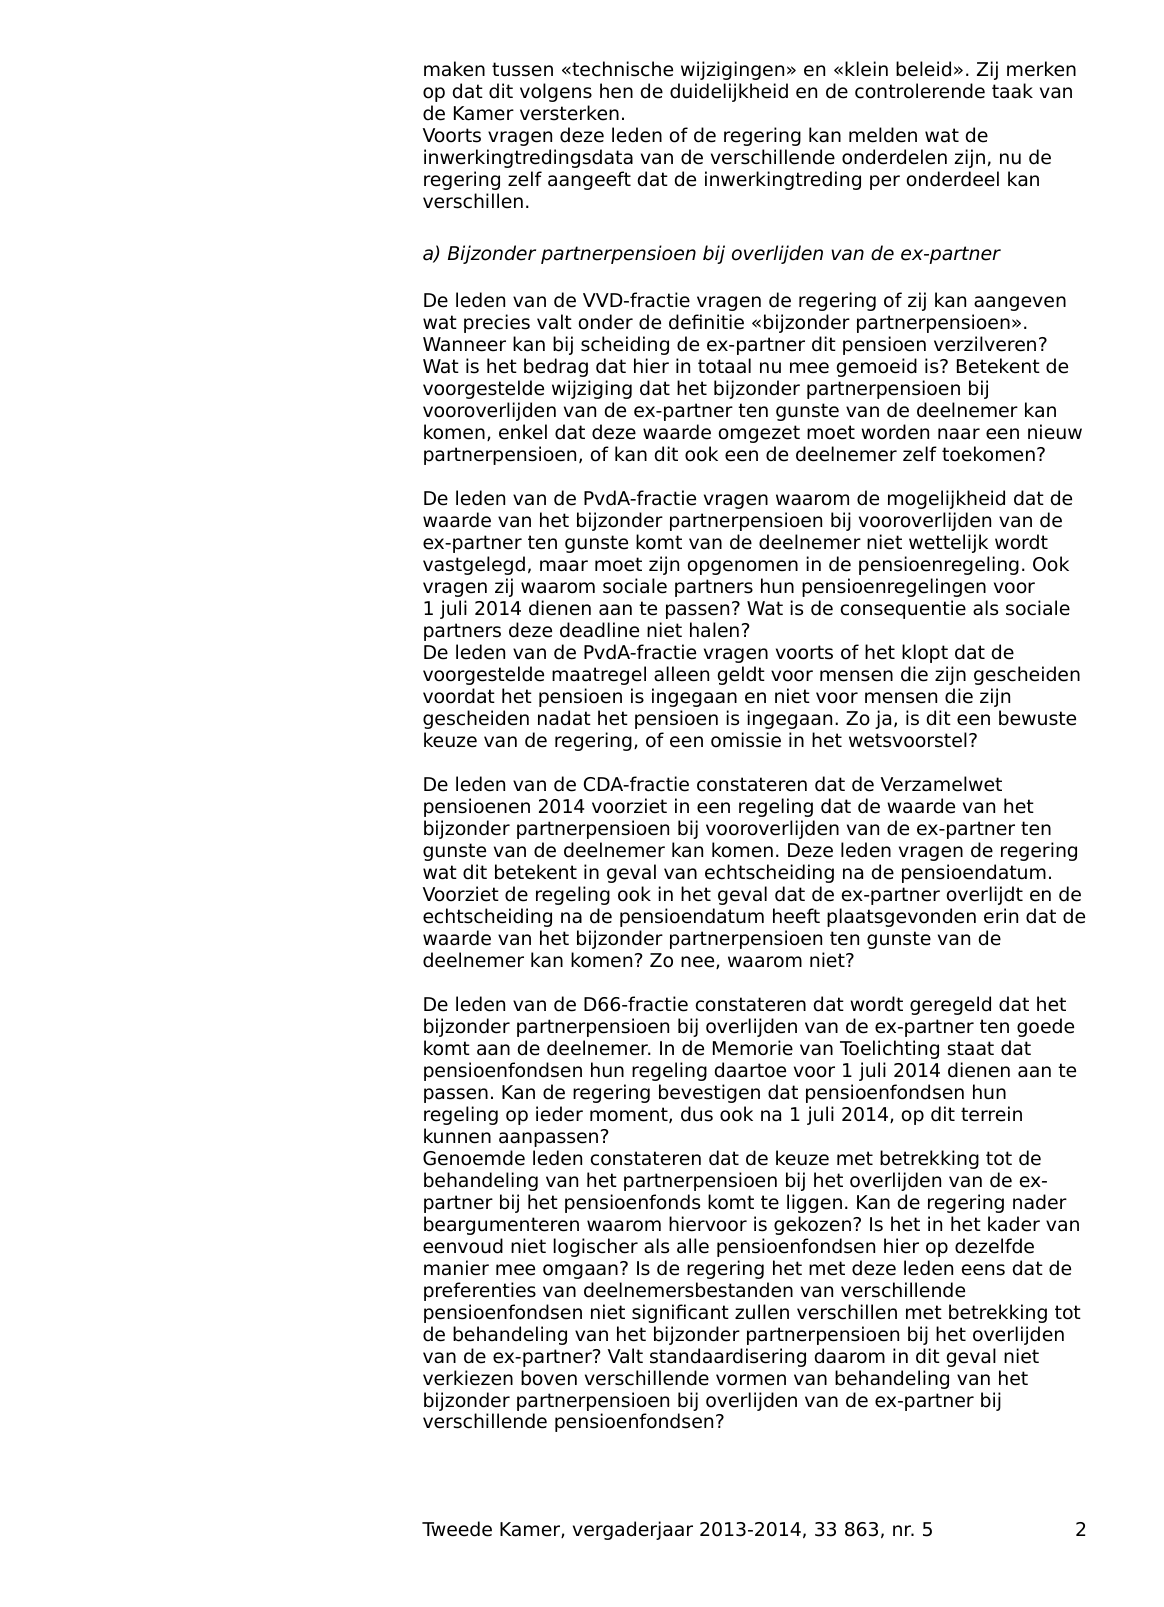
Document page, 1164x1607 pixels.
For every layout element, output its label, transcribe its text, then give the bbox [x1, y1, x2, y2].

text Voorts vragen deze leden of de regering kan melden wat de inwerkingtredingsdata van de verschillende onderdelen zijn, nu de regering zelf aangeeft dat de inwerkingtreding per onderdeel kan verschillen. [422, 125, 1087, 213]
text De leden van de PvdA-fractie vragen voorts of het klopt dat de voorgestelde maatregel alleen geldt voor mensen die zijn gescheiden voordat het pensioen is ingegaan en niet voor mensen die zijn gescheiden nadat het pensioen is ingegaan. Zo ja, is dit een bewuste keuze van de regering, of een omissie in het wetsvoorstel? [422, 642, 1087, 752]
text maken tussen «technische wijzigingen» en «klein beleid». Zij merken op dat dit volgens hen de duidelijkheid en de controlerende taak van de Kamer versterken. [422, 59, 1087, 125]
text De leden van de D66-fractie constateren dat wordt geregeld dat het bijzonder partnerpensioen bij overlijden van de ex-partner ten goede komt aan de deelnemer. In de Memorie van Toelichting staat dat pensioenfondsen hun regeling daartoe voor 1 juli 2014 dienen aan te passen. Kan de regering bevestigen dat pensioenfondsen hun regeling op ieder moment, dus ook na 1 juli 2014, op dit terrein kunnen aanpassen? [422, 994, 1087, 1148]
subtitle a) Bijzonder partnerpensioen bij overlijden van de ex-partner [422, 243, 1087, 265]
text De leden van de CDA-fractie constateren dat de Verzamelwet pensioenen 2014 voorziet in een regeling dat de waarde van het bijzonder partnerpensioen bij vooroverlijden van de ex-partner ten gunste van de deelnemer kan komen. Deze leden vragen de regering wat dit betekent in geval van echtscheiding na de pensioendatum. Voorziet de regeling ook in het geval dat de ex-partner overlijdt en de echtscheiding na de pensioendatum heeft plaatsgevonden erin dat de waarde van het bijzonder partnerpensioen ten gunste van de deelnemer kan komen? Zo nee, waarom niet? [422, 774, 1087, 972]
text De leden van de VVD-fractie vragen de regering of zij kan aangeven wat precies valt onder de definitie «bijzonder partnerpensioen». Wanneer kan bij scheiding de ex-partner dit pensioen verzilveren? Wat is het bedrag dat hier in totaal nu mee gemoeid is? Betekent de voorgestelde wijziging dat het bijzonder partnerpensioen bij vooroverlijden van de ex-partner ten gunste van de deelnemer kan komen, enkel dat deze waarde omgezet moet worden naar een nieuw partnerpensioen, of kan dit ook een de deelnemer zelf toekomen? [422, 290, 1087, 466]
text De leden van de PvdA-fractie vragen waarom de mogelijkheid dat de waarde van het bijzonder partnerpensioen bij vooroverlijden van de ex-partner ten gunste komt van de deelnemer niet wettelijk wordt vastgelegd, maar moet zijn opgenomen in de pensioenregeling. Ook vragen zij waarom sociale partners hun pensioenregelingen voor 1 juli 2014 dienen aan te passen? Wat is de consequentie als sociale partners deze deadline niet halen? [422, 488, 1087, 642]
text Genoemde leden constateren dat de keuze met betrekking tot de behandeling van het partnerpensioen bij het overlijden van de ex-partner bij het pensioenfonds komt te liggen. Kan de regering nader beargumenteren waarom hiervoor is gekozen? Is het in het kader van eenvoud niet logischer als alle pensioenfondsen hier op dezelfde manier mee omgaan? Is de regering het met deze leden eens dat de preferenties van deelnemersbestanden van verschillende pensioenfondsen niet significant zullen verschillen met betrekking tot de behandeling van het bijzonder partnerpensioen bij het overlijden van de ex-partner? Valt standaardisering daarom in dit geval niet verkiezen boven verschillende vormen van behandeling van het bijzonder partnerpensioen bij overlijden van de ex-partner bij verschillende pensioenfondsen? [422, 1148, 1087, 1433]
